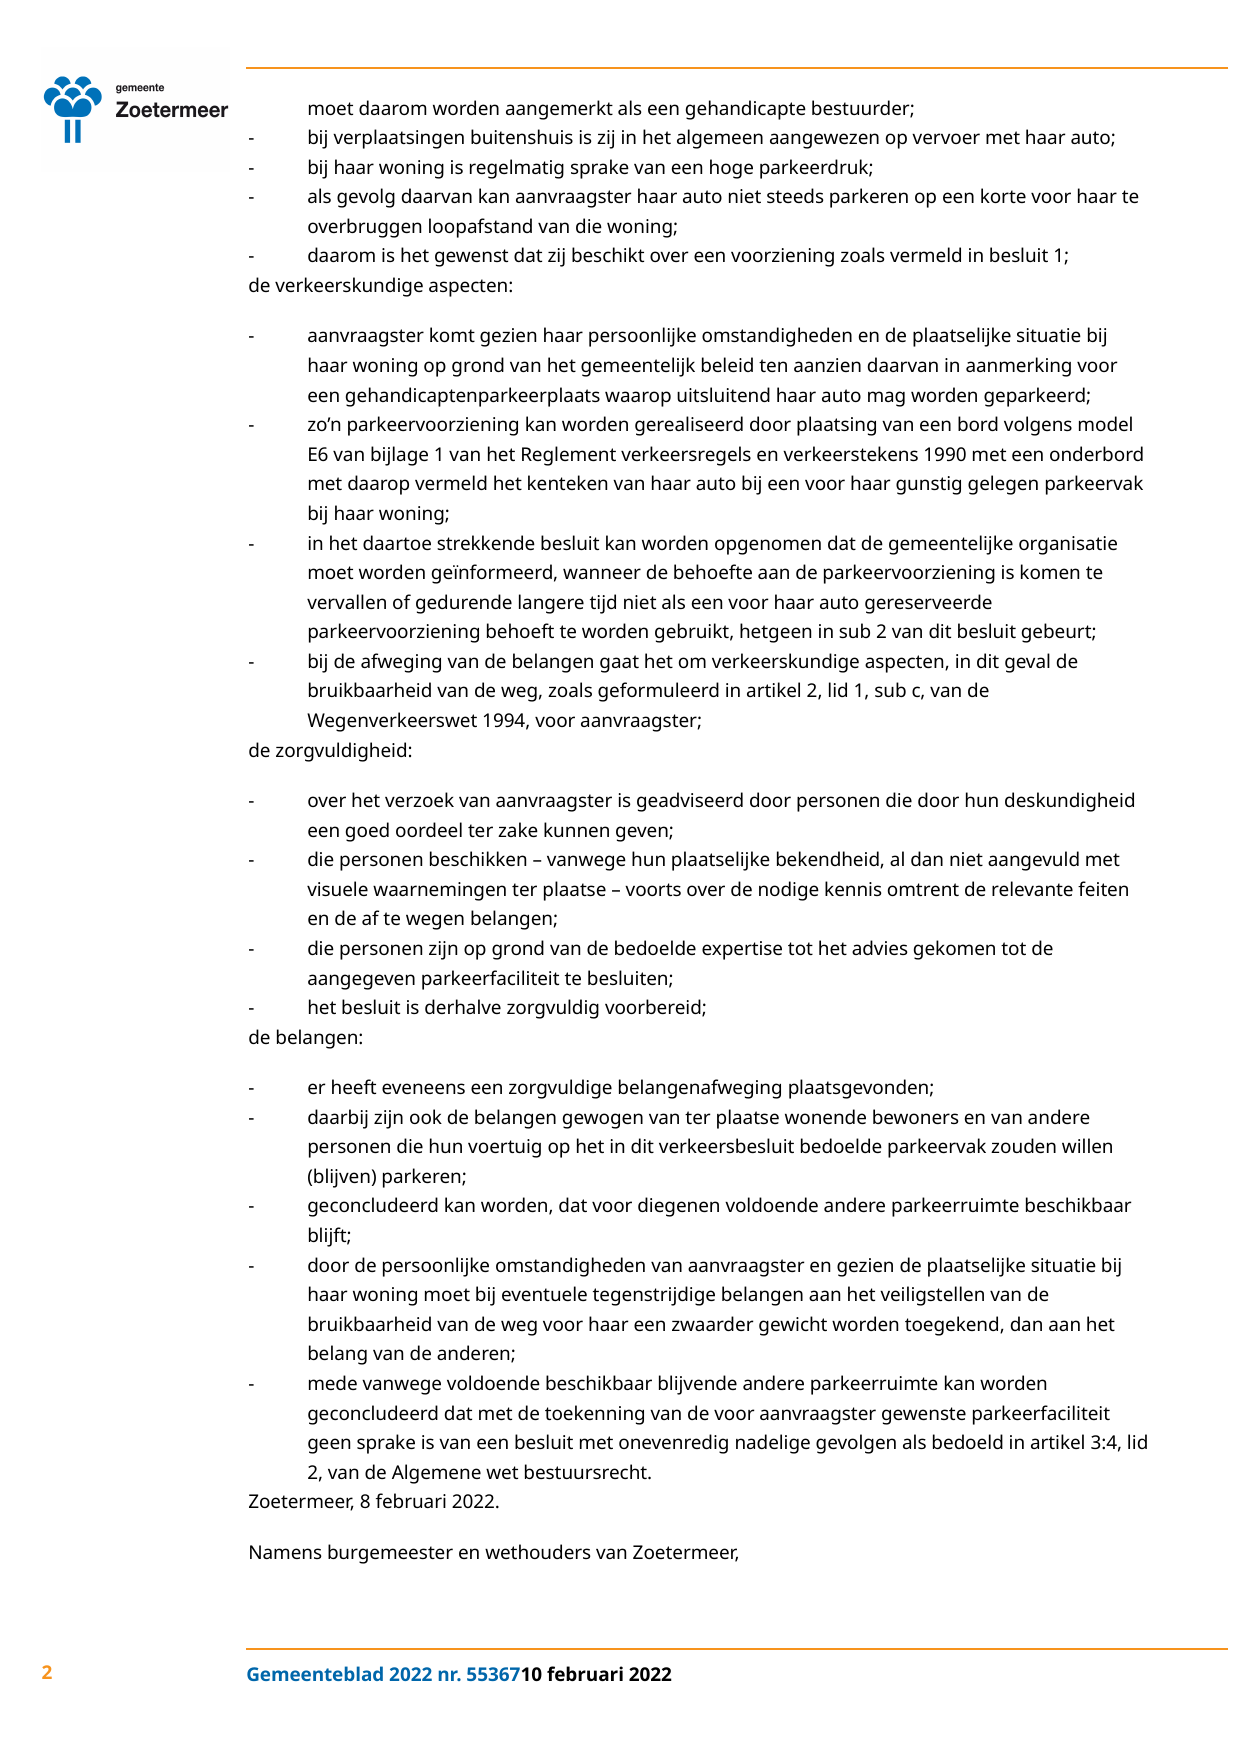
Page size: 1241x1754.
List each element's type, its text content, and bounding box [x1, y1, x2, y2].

picture [41, 47, 231, 172]
list daarom is het gewenst dat zij beschikt over een voorziening zoals vermeld in besluit 1; [248, 243, 1152, 268]
list moet daarom worden aangemerkt als een gehandicapte bestuurder; [248, 95, 1152, 121]
list geconcludeerd kan worden, dat voor diegenen voldoende andere parkeerruimte beschikbaar blijft; [248, 1193, 1152, 1248]
list daarbij zijn ook de belangen gewogen van ter plaatse wonende bewoners en van andere personen die hun voertuig op het in dit verkeersbesluit bedoelde parkeervak zouden willen (blijven) parkeren; [248, 1104, 1152, 1189]
list bij haar woning is regelmatig sprake van een hoge parkeerdruk; [248, 154, 1152, 180]
list er heeft eveneens een zorgvuldige belangenafweging plaatsgevonden; [248, 1074, 1152, 1100]
text Zoetermeer, 8 februari 2022. [248, 1488, 1152, 1514]
list het besluit is derhalve zorgvuldig voorbereid; [248, 994, 1152, 1020]
list als gevolg daarvan kan aanvraagster haar auto niet steeds parkeren op een korte voor haar te overbruggen loopafstand van die woning; [248, 183, 1152, 239]
list die personen beschikken – vanwege hun plaatselijke bekendheid, al dan niet aangevuld met visuele waarnemingen ter plaatse – voorts over de nodige kennis omtrent de relevante feiten en de af te wegen belangen; [248, 846, 1152, 931]
list in het daartoe strekkende besluit kan worden opgenomen dat de gemeentelijke organisatie moet worden geïnformeerd, wanneer de behoefte aan de parkeervoorziening is komen te vervallen of gedurende langere tijd niet als een voor haar auto gereserveerde parkeervoorziening behoeft te worden gebruikt, hetgeen in sub 2 van dit besluit gebeurt; [248, 530, 1152, 644]
list bij de afweging van de belangen gaat het om verkeerskundige aspecten, in dit geval de bruikbaarheid van de weg, zoals geformuleerd in artikel 2, lid 1, sub c, van de Wegenverkeerswet 1994, voor aanvraagster; [248, 648, 1152, 733]
list zo’n parkeervoorziening kan worden gerealiseerd door plaatsing van een bord volgens model E6 van bijlage 1 van het Reglement verkeersregels en verkeerstekens 1990 met een onderbord met daarop vermeld het kenteken van haar auto bij een voor haar gunstig gelegen parkeervak bij haar woning; [248, 411, 1152, 526]
list mede vanwege voldoende beschikbaar blijvende andere parkeerruimte kan worden geconcludeerd dat met de toekenning van de voor aanvraagster gewenste parkeerfaciliteit geen sprake is van een besluit met onevenredig nadelige gevolgen als bedoeld in artikel 3:4, lid 2, van de Algemene wet bestuursrecht. [248, 1370, 1152, 1485]
list door de persoonlijke omstandigheden van aanvraagster en gezien de plaatselijke situatie bij haar woning moet bij eventuele tegenstrijdige belangen aan het veiligstellen van de bruikbaarheid van de weg voor haar een zwaarder gewicht worden toegekend, dan aan het belang van de anderen; [248, 1252, 1152, 1366]
text de belangen: [248, 1024, 1152, 1050]
list over het verzoek van aanvraagster is geadviseerd door personen die door hun deskundigheid een goed oordeel ter zake kunnen geven; [248, 787, 1152, 843]
text de verkeerskundige aspecten: [248, 272, 1152, 298]
text Namens burgemeester en wethouders van Zoetermeer, [248, 1539, 1152, 1565]
list bij verplaatsingen buitenshuis is zij in het algemeen aangewezen op vervoer met haar auto; [248, 124, 1152, 150]
text de zorgvuldigheid: [248, 737, 1152, 763]
list die personen zijn op grond van de bedoelde expertise tot het advies gekomen tot de aangegeven parkeerfaciliteit te besluiten; [248, 935, 1152, 991]
list aanvraagster komt gezien haar persoonlijke omstandigheden en de plaatselijke situatie bij haar woning op grond van het gemeentelijk beleid ten aanzien daarvan in aanmerking voor een gehandicaptenparkeerplaats waarop uitsluitend haar auto mag worden geparkeerd; [248, 323, 1152, 408]
